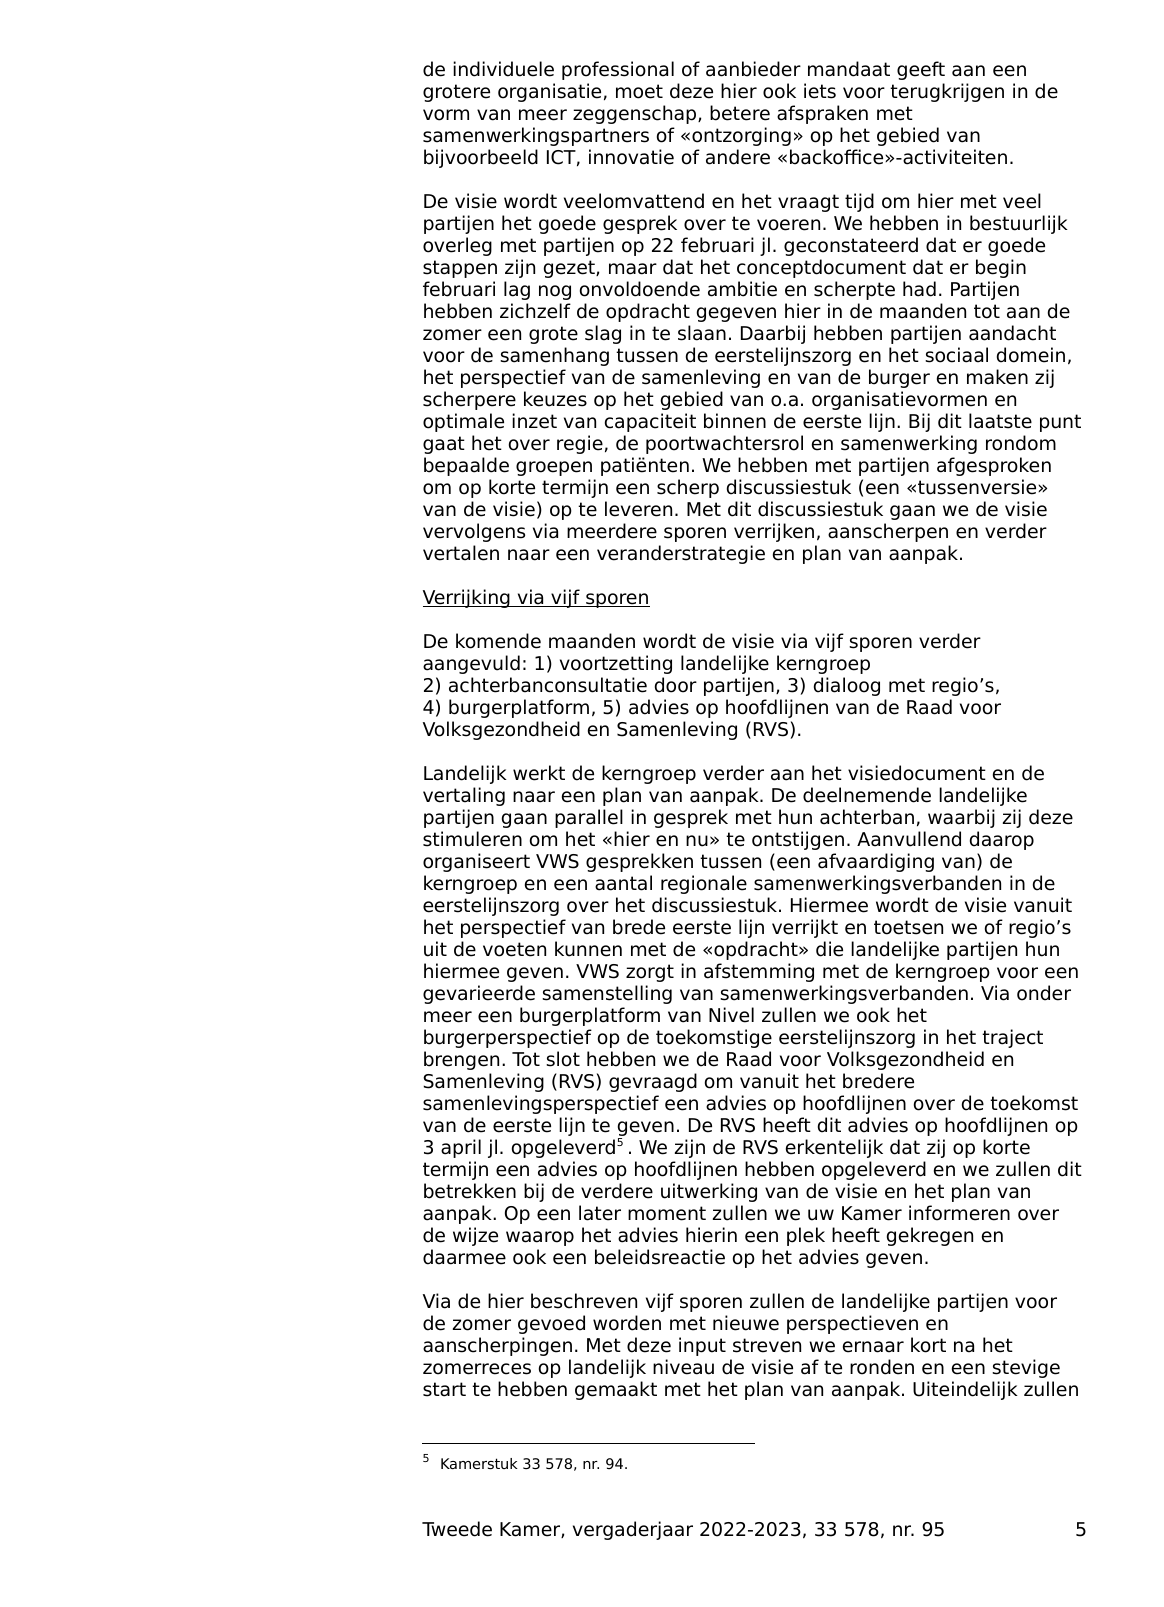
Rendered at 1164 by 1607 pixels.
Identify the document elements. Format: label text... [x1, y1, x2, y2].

text De visie wordt veelomvattend en het vraagt tijd om hier met veel partijen het goede gesprek over te voeren. We hebben in bestuurlijk overleg met partijen op 22 februari jl. geconstateerd dat er goede stappen zijn gezet, maar dat het conceptdocument dat er begin februari lag nog onvoldoende ambitie en scherpte had. Partijen hebben zichzelf de opdracht gegeven hier in de maanden tot aan de zomer een grote slag in te slaan. Daarbij hebben partijen aandacht voor de samenhang tussen de eerstelijnszorg en het sociaal domein, het perspectief van de samenleving en van de burger en maken zij scherpere keuzes op het gebied van o.a. organisatievormen en optimale inzet van capaciteit binnen de eerste lijn. Bij dit laatste punt gaat het over regie, de poortwachtersrol en samenwerking rondom bepaalde groepen patiënten. We hebben met partijen afgesproken om op korte termijn een scherp discussiestuk (een «tussenversie» van de visie) op te leveren. Met dit discussiestuk gaan we de visie vervolgens via meerdere sporen verrijken, aanscherpen en verder vertalen naar een veranderstrategie en plan van aanpak. [422, 191, 1087, 565]
text Kamerstuk 33 578, nr. 94. [422, 1452, 1087, 1474]
text Via de hier beschreven vijf sporen zullen de landelijke partijen voor de zomer gevoed worden met nieuwe perspectieven en aanscherpingen. Met deze input streven we ernaar kort na het zomerreces op landelijk niveau de visie af te ronden en een stevige start te hebben gemaakt met het plan van aanpak. Uiteindelijk zullen [422, 1291, 1087, 1401]
subtitle Verrijking via vijf sporen [422, 587, 1087, 609]
text Landelijk werkt de kerngroep verder aan het visiedocument en de vertaling naar een plan van aanpak. De deelnemende landelijke partijen gaan parallel in gesprek met hun achterban, waarbij zij deze stimuleren om het «hier en nu» te ontstijgen. Aanvullend daarop organiseert VWS gesprekken tussen (een afvaardiging van) de kerngroep en een aantal regionale samenwerkingsverbanden in de eerstelijnszorg over het discussiestuk. Hiermee wordt de visie vanuit het perspectief van brede eerste lijn verrijkt en toetsen we of regio’s uit de voeten kunnen met de «opdracht» die landelijke partijen hun hiermee geven. VWS zorgt in afstemming met de kerngroep voor een gevarieerde samenstelling van samenwerkingsverbanden. Via onder meer een burgerplatform van Nivel zullen we ook het burgerperspectief op de toekomstige eerstelijnszorg in het traject brengen. Tot slot hebben we de Raad voor Volksgezondheid en Samenleving (RVS) gevraagd om vanuit het bredere samenlevingsperspectief een advies op hoofdlijnen over de toekomst van de eerste lijn te geven. De RVS heeft dit advies op hoofdlijnen op 3 april jl. opgeleverd. We zijn de RVS erkentelijk dat zij op korte termijn een advies op hoofdlijnen hebben opgeleverd en we zullen dit betrekken bij de verdere uitwerking van de visie en het plan van aanpak. Op een later moment zullen we uw Kamer informeren over de wijze waarop het advies hierin een plek heeft gekregen en daarmee ook een beleidsreactie op het advies geven. [422, 763, 1087, 1269]
text De komende maanden wordt de visie via vijf sporen verder aangevuld: 1) voortzetting landelijke kerngroep 2) achterbanconsultatie door partijen, 3) dialoog met regio’s, 4) burgerplatform, 5) advies op hoofdlijnen van de Raad voor Volksgezondheid en Samenleving (RVS). [422, 631, 1087, 741]
text de individuele professional of aanbieder mandaat geeft aan een grotere organisatie, moet deze hier ook iets voor terugkrijgen in de vorm van meer zeggenschap, betere afspraken met samenwerkingspartners of «ontzorging» op het gebied van bijvoorbeeld ICT, innovatie of andere «backoffice»-activiteiten. [422, 59, 1087, 169]
